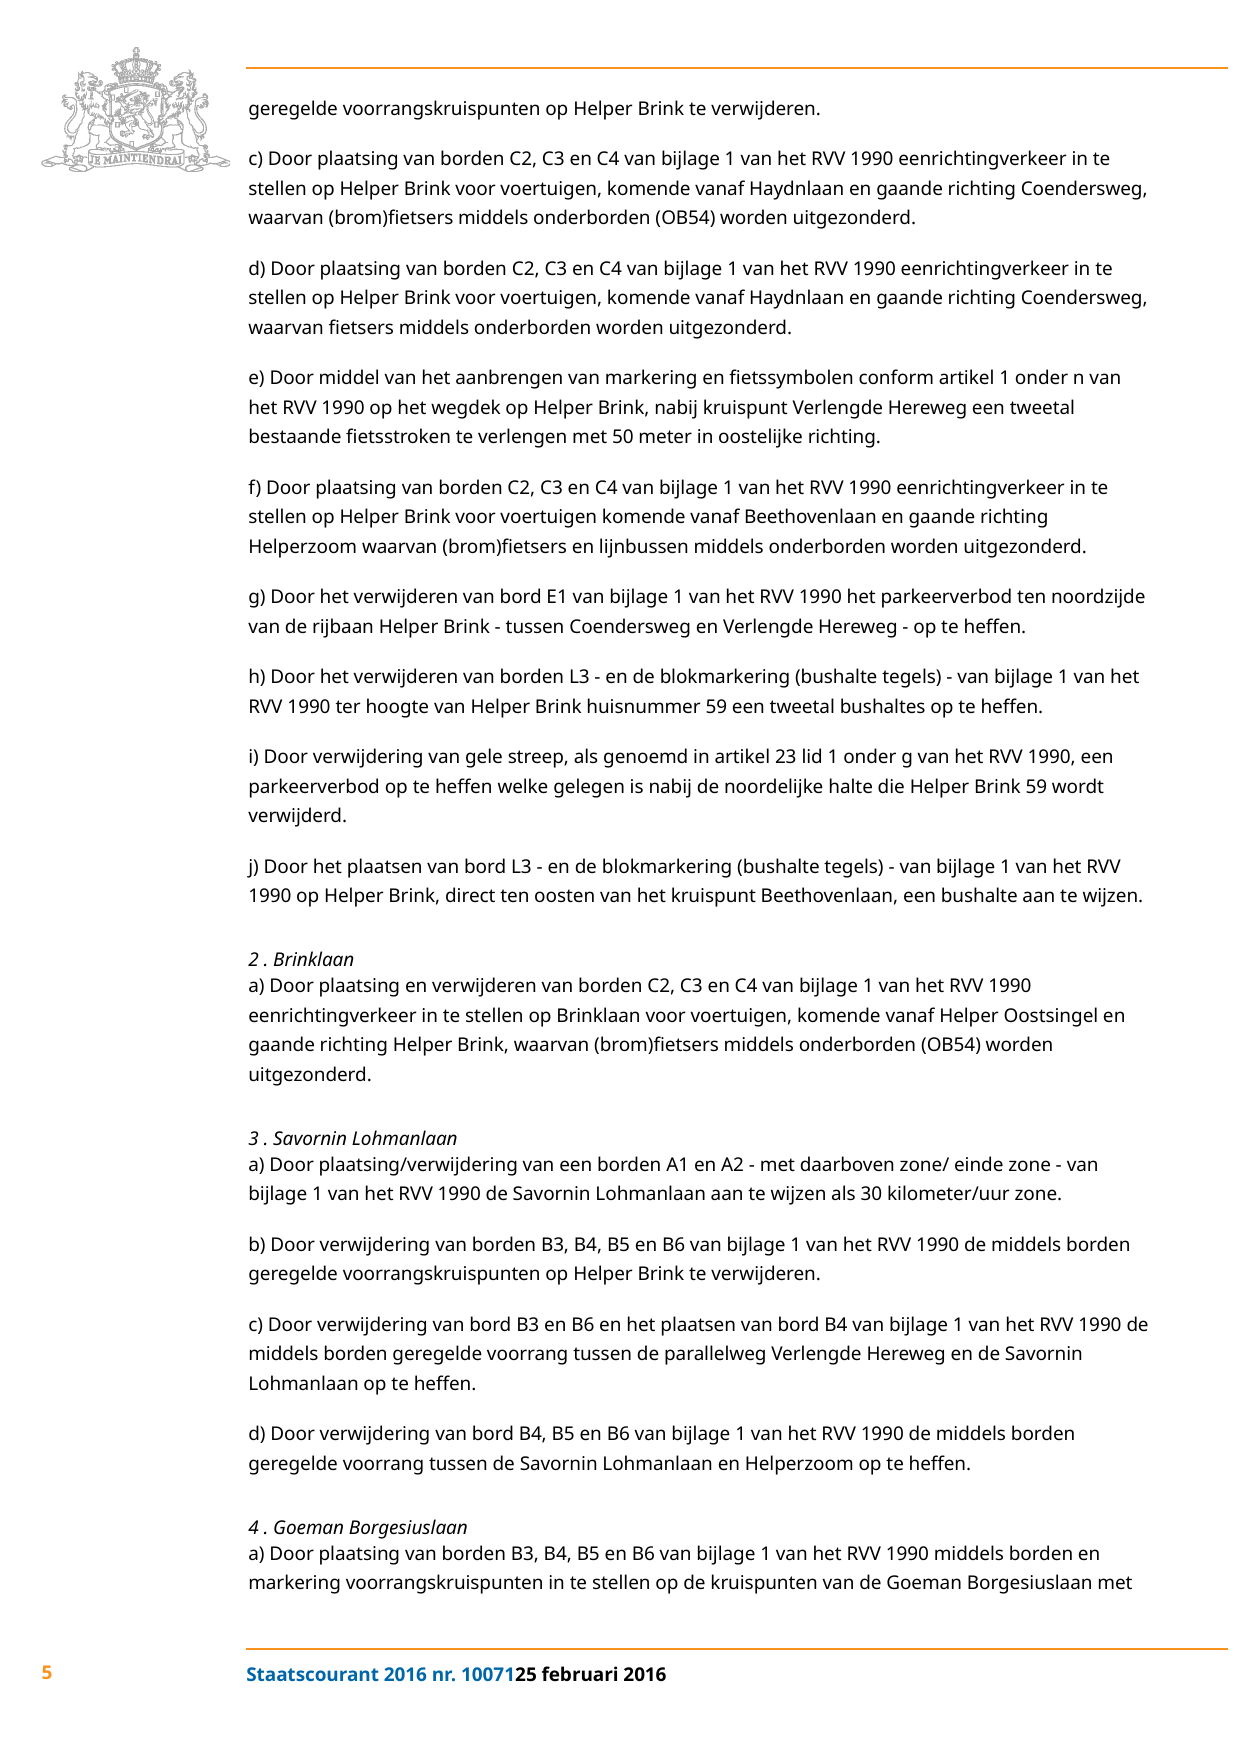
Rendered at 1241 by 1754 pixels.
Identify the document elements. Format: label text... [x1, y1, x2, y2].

text a) Door plaatsing van borden B3, B4, B5 en B6 van bijlage 1 van het RVV 1990 middels borden en markering voorrangskruispunten in te stellen op de kruispunten van de Goeman Borgesiuslaan met [248, 1540, 1152, 1595]
text d) Door verwijdering van bord B4, B5 en B6 van bijlage 1 van het RVV 1990 de middels borden geregelde voorrang tussen de Savornin Lohmanlaan en Helperzoom op te heffen. [248, 1420, 1152, 1476]
text 3 . Savornin Lohmanlaan [248, 1125, 1152, 1151]
text a) Door plaatsing/verwijdering van een borden A1 en A2 - met daarboven zone/ einde zone - van bijlage 1 van het RVV 1990 de Savornin Lohmanlaan aan te wijzen als 30 kilometer/uur zone. [248, 1151, 1152, 1206]
text g) Door het verwijderen van bord E1 van bijlage 1 van het RVV 1990 het parkeerverbod ten noordzijde van de rijbaan Helper Brink - tussen Coendersweg en Verlengde Hereweg - op te heffen. [248, 583, 1152, 639]
text a) Door plaatsing en verwijderen van borden C2, C3 en C4 van bijlage 1 van het RVV 1990 eenrichtingverkeer in te stellen op Brinklaan voor voertuigen, komende vanaf Helper Oostsingel en gaande richting Helper Brink, waarvan (brom)fietsers middels onderborden (OB54) worden uitgezonderd. [248, 972, 1152, 1087]
text geregelde voorrangskruispunten op Helper Brink te verwijderen. [248, 95, 1152, 121]
picture [41, 47, 231, 172]
text 4 . Goeman Borgesiuslaan [248, 1514, 1152, 1540]
text c) Door verwijdering van bord B3 en B6 en het plaatsen van bord B4 van bijlage 1 van het RVV 1990 de middels borden geregelde voorrang tussen de parallelweg Verlengde Hereweg en de Savornin Lohmanlaan op te heffen. [248, 1311, 1152, 1396]
text f) Door plaatsing van borden C2, C3 en C4 van bijlage 1 van het RVV 1990 eenrichtingverkeer in te stellen op Helper Brink voor voertuigen komende vanaf Beethovenlaan en gaande richting Helperzoom waarvan (brom)fietsers en lijnbussen middels onderborden worden uitgezonderd. [248, 474, 1152, 559]
text e) Door middel van het aanbrengen van markering en fietssymbolen conform artikel 1 onder n van het RVV 1990 op het wegdek op Helper Brink, nabij kruispunt Verlengde Hereweg een tweetal bestaande fietsstroken te verlengen met 50 meter in oostelijke richting. [248, 364, 1152, 449]
text i) Door verwijdering van gele streep, als genoemd in artikel 23 lid 1 onder g van het RVV 1990, een parkeerverbod op te heffen welke gelegen is nabij de noordelijke halte die Helper Brink 59 wordt verwijderd. [248, 743, 1152, 828]
text 2 . Brinklaan [248, 947, 1152, 972]
text d) Door plaatsing van borden C2, C3 en C4 van bijlage 1 van het RVV 1990 eenrichtingverkeer in te stellen op Helper Brink voor voertuigen, komende vanaf Haydnlaan en gaande richting Coendersweg, waarvan fietsers middels onderborden worden uitgezonderd. [248, 255, 1152, 340]
text c) Door plaatsing van borden C2, C3 en C4 van bijlage 1 van het RVV 1990 eenrichtingverkeer in te stellen op Helper Brink voor voertuigen, komende vanaf Haydnlaan en gaande richting Coendersweg, waarvan (brom)fietsers middels onderborden (OB54) worden uitgezonderd. [248, 145, 1152, 230]
text b) Door verwijdering van borden B3, B4, B5 en B6 van bijlage 1 van het RVV 1990 de middels borden geregelde voorrangskruispunten op Helper Brink te verwijderen. [248, 1231, 1152, 1286]
text h) Door het verwijderen van borden L3 - en de blokmarkering (bushalte tegels) - van bijlage 1 van het RVV 1990 ter hoogte van Helper Brink huisnummer 59 een tweetal bushaltes op te heffen. [248, 663, 1152, 719]
text j) Door het plaatsen van bord L3 - en de blokmarkering (bushalte tegels) - van bijlage 1 van het RVV 1990 op Helper Brink, direct ten oosten van het kruispunt Beethovenlaan, een bushalte aan te wijzen. [248, 853, 1152, 908]
